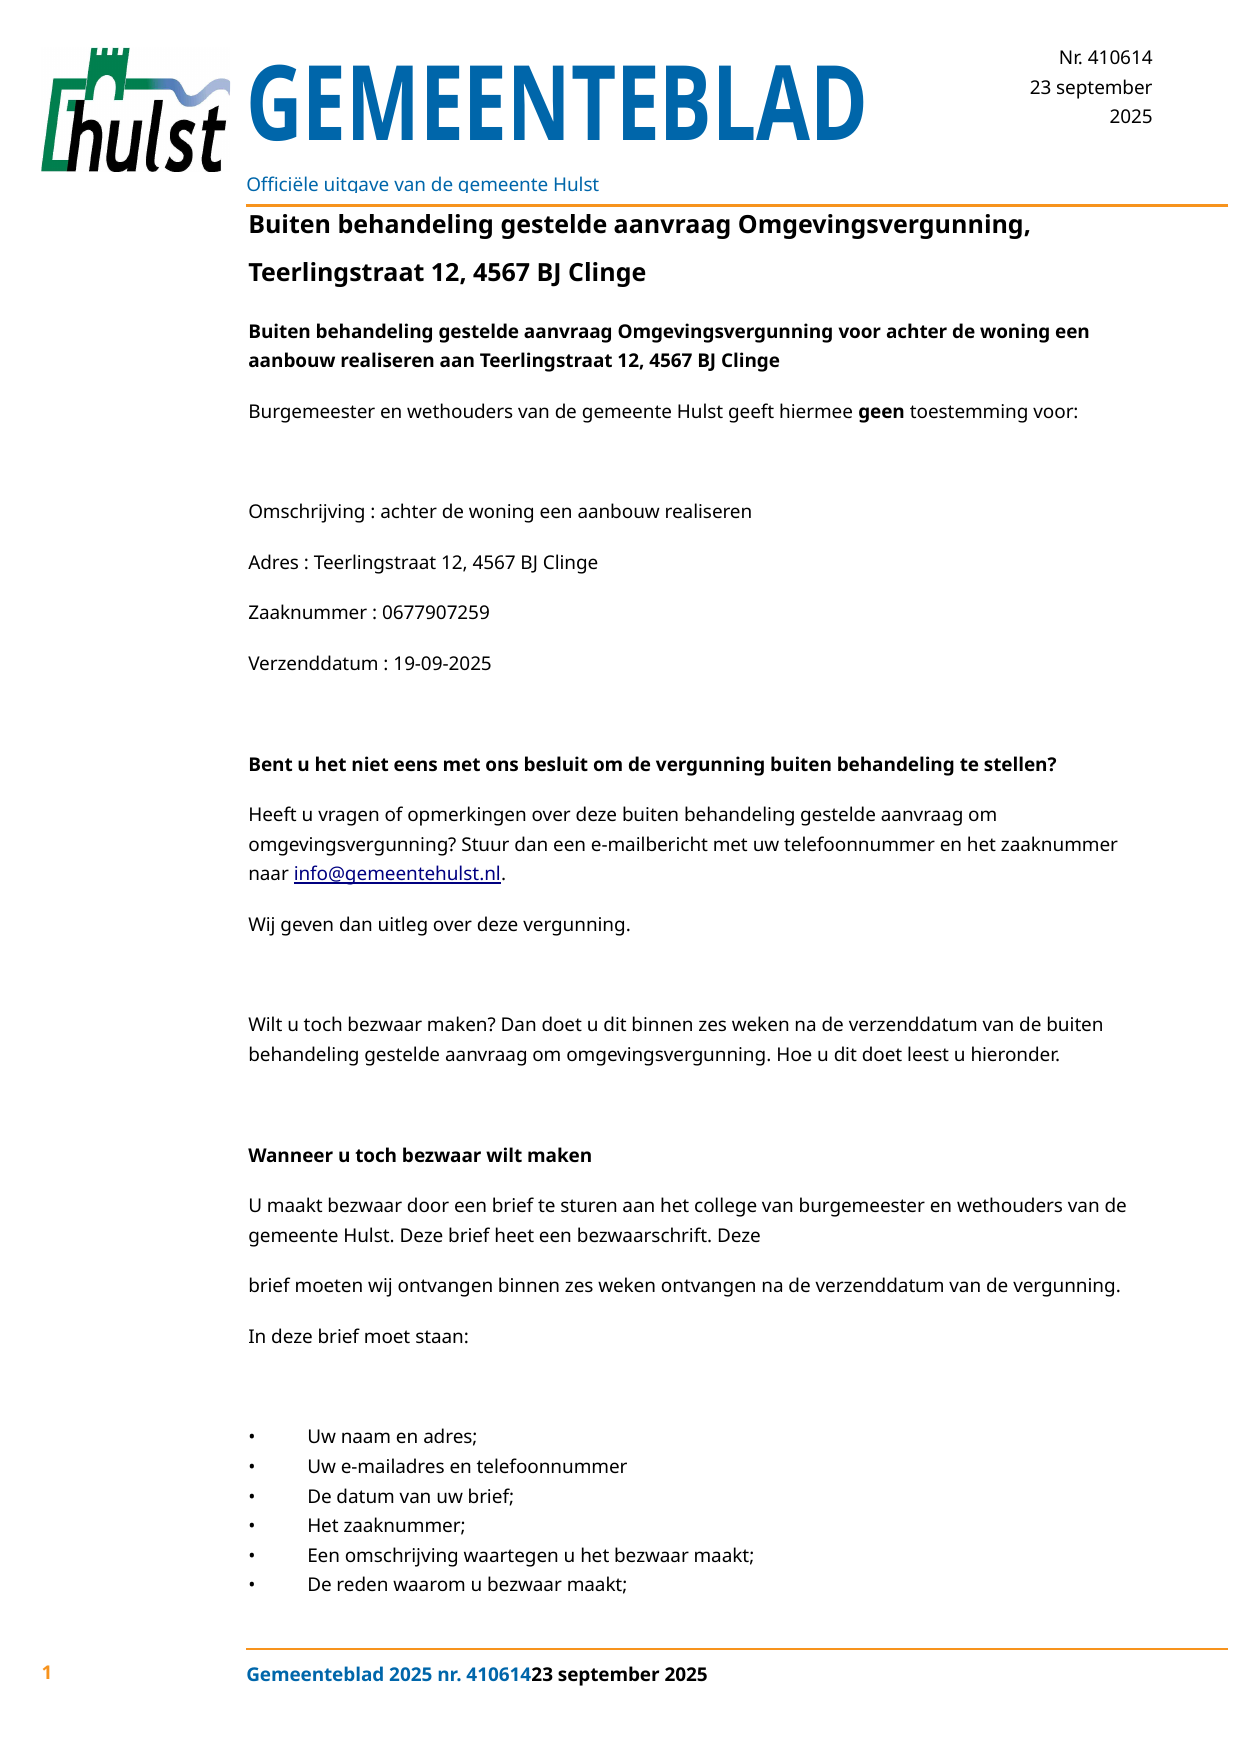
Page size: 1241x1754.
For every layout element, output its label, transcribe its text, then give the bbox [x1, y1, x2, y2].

list De reden waarom u bezwaar maakt; [248, 1572, 1152, 1597]
text U maakt bezwaar door een brief te sturen aan het college van burgemeester en wethouders van de gemeente Hulst. Deze brief heet een bezwaarschrift. Deze [248, 1192, 1152, 1248]
text Buiten behandeling gestelde aanvraag Omgevingsvergunning, Teerlingstraat 12, 4567 BJ Clinge [248, 207, 1152, 288]
text Wij geven dan uitleg over deze vergunning. [248, 911, 1152, 937]
list Uw e-mailadres en telefoonnummer [248, 1453, 1152, 1479]
text Zaaknummer : 0677907259 [248, 599, 1152, 625]
text Wilt u toch bezwaar maken? Dan doet u dit binnen zes weken na de verzenddatum van de buiten behandeling gestelde aanvraag om omgevingsvergunning. Hoe u dit doet leest u hieronder. [248, 1012, 1152, 1067]
text Omschrijving : achter de woning een aanbouw realiseren [248, 499, 1152, 524]
text Bent u het niet eens met ons besluit om de vergunning buiten behandeling te stellen? [248, 751, 1152, 777]
text Adres : Teerlingstraat 12, 4567 BJ Clinge [248, 549, 1152, 575]
text Verzenddatum : 19-09-2025 [248, 650, 1152, 676]
list Het zaaknummer; [248, 1512, 1152, 1538]
text brief moeten wij ontvangen binnen zes weken ontvangen na de verzenddatum van de vergunning. [248, 1272, 1152, 1298]
text Burgemeester en wethouders van de gemeente Hulst geeft hiermee geen toestemming voor: [248, 398, 1152, 424]
text In deze brief moet staan: [248, 1323, 1152, 1349]
text Heeft u vragen of opmerkingen over deze buiten behandeling gestelde aanvraag om omgevingsvergunning? Stuur dan een e-mailbericht met uw telefoonnummer en het zaaknummer naar info@gemeentehulst.nl. [248, 801, 1152, 886]
picture [41, 47, 231, 172]
text Buiten behandeling gestelde aanvraag Omgevingsvergunning voor achter de woning een aanbouw realiseren aan Teerlingstraat 12, 4567 BJ Clinge [248, 318, 1152, 373]
list Een omschrijving waartegen u het bezwaar maakt; [248, 1542, 1152, 1568]
text Wanneer u toch bezwaar wilt maken [248, 1142, 1152, 1168]
list Uw naam en adres; [248, 1424, 1152, 1449]
list De datum van uw brief; [248, 1483, 1152, 1509]
